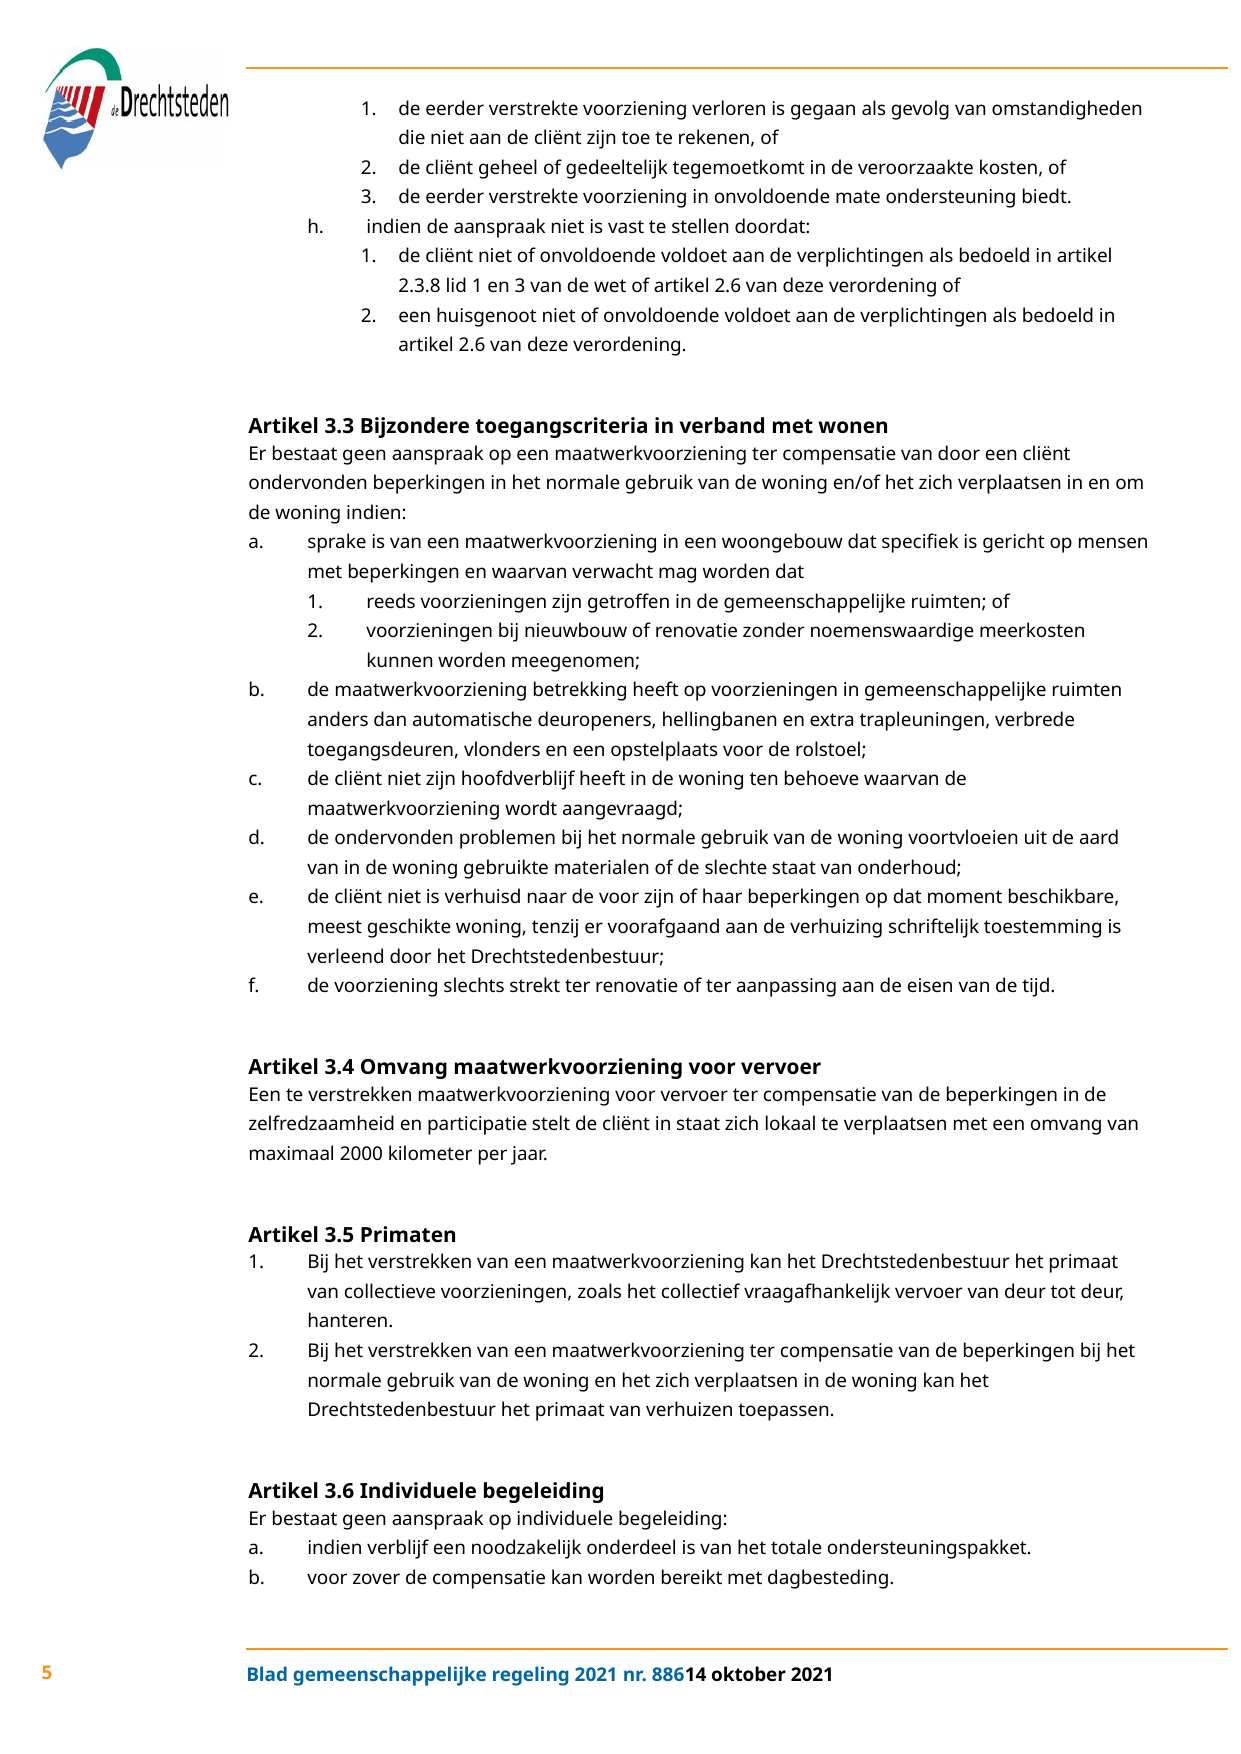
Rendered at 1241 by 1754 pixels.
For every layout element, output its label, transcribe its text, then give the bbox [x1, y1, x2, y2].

list de voorziening slechts strekt ter renovatie of ter aanpassing aan de eisen van de tijd. [248, 972, 1152, 998]
text Artikel 3.5 Primaten [248, 1220, 1152, 1248]
text Artikel 3.3 Bijzondere toegangscriteria in verband met wonen [248, 411, 1152, 440]
list de eerder verstrekte voorziening verloren is gegaan als gevolg van omstandigheden die niet aan de cliënt zijn toe te rekenen, of [361, 95, 1152, 150]
list de ondervonden problemen bij het normale gebruik van de woning voortvloeien uit de aard van in de woning gebruikte materialen of de slechte staat van onderhoud; [248, 824, 1152, 880]
list de maatwerkvoorziening betrekking heeft op voorzieningen in gemeenschappelijke ruimten anders dan automatische deuropeners, hellingbanen en extra trapleuningen, verbrede toegangsdeuren, vlonders en een opstelplaats voor de rolstoel; [248, 677, 1152, 761]
list de cliënt niet of onvoldoende voldoet aan de verplichtingen als bedoeld in artikel 2.3.8 lid 1 en 3 van de wet of artikel 2.6 van deze verordening of [361, 243, 1152, 298]
list Bij het verstrekken van een maatwerkvoorziening kan het Drechtstedenbestuur het primaat van collectieve voorzieningen, zoals het collectief vraagafhankelijk vervoer van deur tot deur, hanteren. [248, 1248, 1152, 1333]
list een huisgenoot niet of onvoldoende voldoet aan de verplichtingen als bedoeld in artikel 2.6 van deze verordening. [361, 302, 1152, 357]
text Een te verstrekken maatwerkvoorziening voor vervoer ter compensatie van de beperkingen in de zelfredzaamheid en participatie stelt de cliënt in staat zich lokaal te verplaatsen met een omvang van maximaal 2000 kilometer per jaar. [248, 1081, 1152, 1166]
picture [41, 47, 231, 172]
text Artikel 3.6 Individuele begeleiding [248, 1476, 1152, 1505]
text Er bestaat geen aanspraak op een maatwerkvoorziening ter compensatie van door een cliënt ondervonden beperkingen in het normale gebruik van de woning en/of het zich verplaatsen in en om de woning indien: [248, 440, 1152, 525]
list indien de aanspraak niet is vast te stellen doordat: [307, 213, 1152, 239]
list de cliënt niet is verhuisd naar de voor zijn of haar beperkingen op dat moment beschikbare, meest geschikte woning, tenzij er voorafgaand aan de verhuizing schriftelijk toestemming is verleend door het Drechtstedenbestuur; [248, 884, 1152, 968]
list indien verblijf een noodzakelijk onderdeel is van het totale ondersteuningspakket. [248, 1534, 1152, 1560]
list de cliënt niet zijn hoofdverblijf heeft in de woning ten behoeve waarvan de maatwerkvoorziening wordt aangevraagd; [248, 765, 1152, 821]
text Artikel 3.4 Omvang maatwerkvoorziening voor vervoer [248, 1052, 1152, 1081]
list de cliënt geheel of gedeeltelijk tegemoetkomt in de veroorzaakte kosten, of [361, 154, 1152, 180]
list voorzieningen bij nieuwbouw of renovatie zonder noemenswaardige meerkosten kunnen worden meegenomen; [307, 617, 1152, 673]
list de eerder verstrekte voorziening in onvoldoende mate ondersteuning biedt. [361, 183, 1152, 209]
list Bij het verstrekken van een maatwerkvoorziening ter compensatie van de beperkingen bij het normale gebruik van de woning en het zich verplaatsen in de woning kan het Drechtstedenbestuur het primaat van verhuizen toepassen. [248, 1337, 1152, 1422]
list voor zover de compensatie kan worden bereikt met dagbesteding. [248, 1564, 1152, 1590]
list reeds voorzieningen zijn getroffen in de gemeenschappelijke ruimten; of [307, 588, 1152, 613]
list sprake is van een maatwerkvoorziening in een woongebouw dat specifiek is gericht op mensen met beperkingen en waarvan verwacht mag worden dat [248, 529, 1152, 584]
text Er bestaat geen aanspraak op individuele begeleiding: [248, 1505, 1152, 1531]
